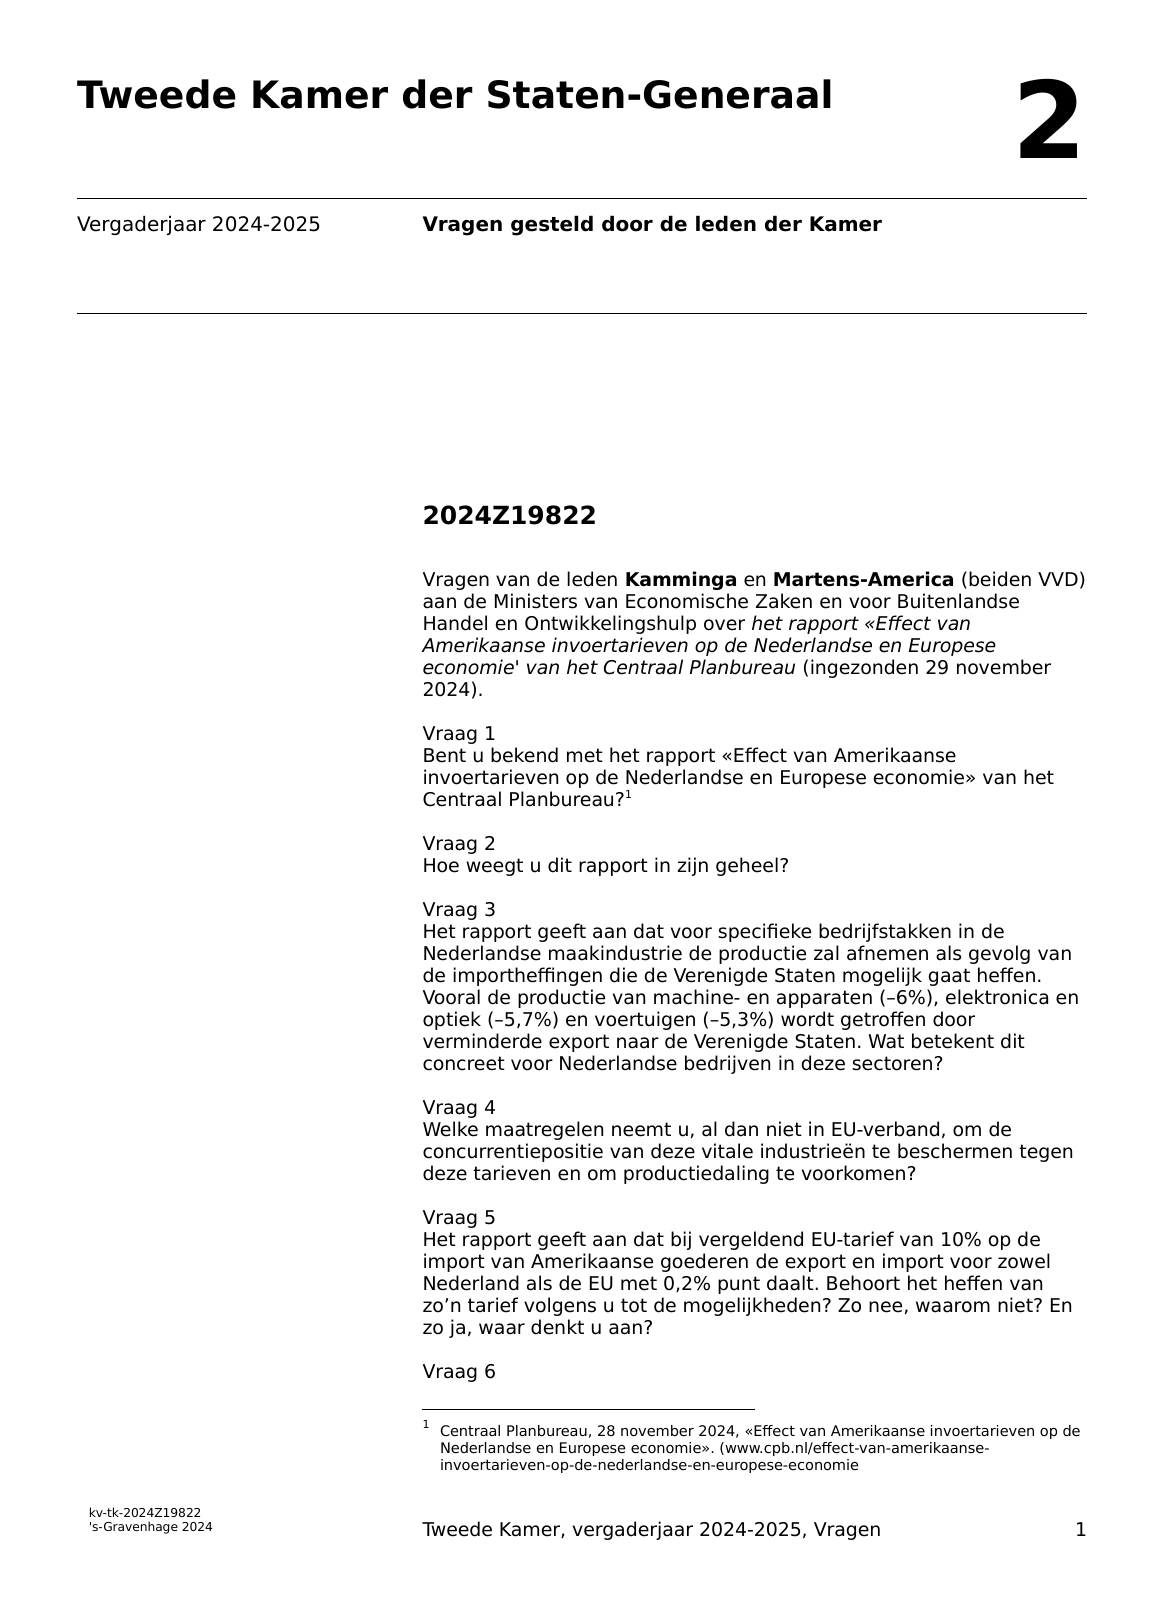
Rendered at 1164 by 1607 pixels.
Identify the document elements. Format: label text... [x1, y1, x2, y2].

text Centraal Planbureau, 28 november 2024, «Effect van Amerikaanse invoertarieven op de Nederlandse en Europese economie». (www.cpb.nl/effect-van-amerikaanse-invoertarieven-op-de-nederlandse-en-europese-economie [422, 1418, 1087, 1474]
text Vraag 2 [422, 833, 1087, 855]
text Het rapport geeft aan dat voor specifieke bedrijfstakken in de Nederlandse maakindustrie de productie zal afnemen als gevolg van de importheffingen die de Verenigde Staten mogelijk gaat heffen. Vooral de productie van machine- en apparaten (–6%), elektronica en optiek (–5,7%) en voertuigen (–5,3%) wordt getroffen door verminderde export naar de Verenigde Staten. Wat betekent dit concreet voor Nederlandse bedrijven in deze sectoren? [422, 921, 1087, 1075]
table_header 2 [886, 59, 1087, 198]
text Bent u bekend met het rapport «Effect van Amerikaanse invoertarieven op de Nederlandse en Europese economie» van het Centraal Planbureau? [422, 745, 1087, 811]
text Hoe weegt u dit rapport in zijn geheel? [422, 855, 1087, 877]
text Vraag 3 [422, 899, 1087, 921]
text Vraag 5 [422, 1207, 1087, 1229]
text kv-tk-2024Z19822 [88, 1506, 323, 1520]
text Vraag 6 [422, 1361, 1087, 1383]
text Het rapport geeft aan dat bij vergeldend EU-tarief van 10% op de import van Amerikaanse goederen de export en import voor zowel Nederland als de EU met 0,2% punt daalt. Behoort het heffen van zo’n tarief volgens u tot de mogelijkheden? Zo nee, waarom niet? En zo ja, waar denkt u aan? [422, 1229, 1087, 1339]
text Welke maatregelen neemt u, al dan niet in EU-verband, om de concurrentiepositie van deze vitale industrieën te beschermen tegen deze tarieven en om productiedaling te voorkomen? [422, 1119, 1087, 1185]
table_header Tweede Kamer der Staten-Generaal [77, 59, 886, 198]
text Vraag 1 [422, 723, 1087, 745]
table_cell Vergaderjaar 2024-2025 [77, 199, 422, 313]
text 2024Z19822 [422, 501, 1087, 531]
text Vraag 4 [422, 1097, 1087, 1119]
text Vragen van de leden Kamminga en Martens-America (beiden VVD) aan de Ministers van Economische Zaken en voor Buitenlandse Handel en Ontwikkelingshulp over het rapport «Effect van Amerikaanse invoertarieven op de Nederlandse en Europese economie' van het Centraal Planbureau (ingezonden 29 november 2024). [422, 569, 1087, 701]
text 's-Gravenhage 2024 [88, 1520, 323, 1534]
table_cell Vragen gesteld door de leden der Kamer [422, 199, 1087, 313]
